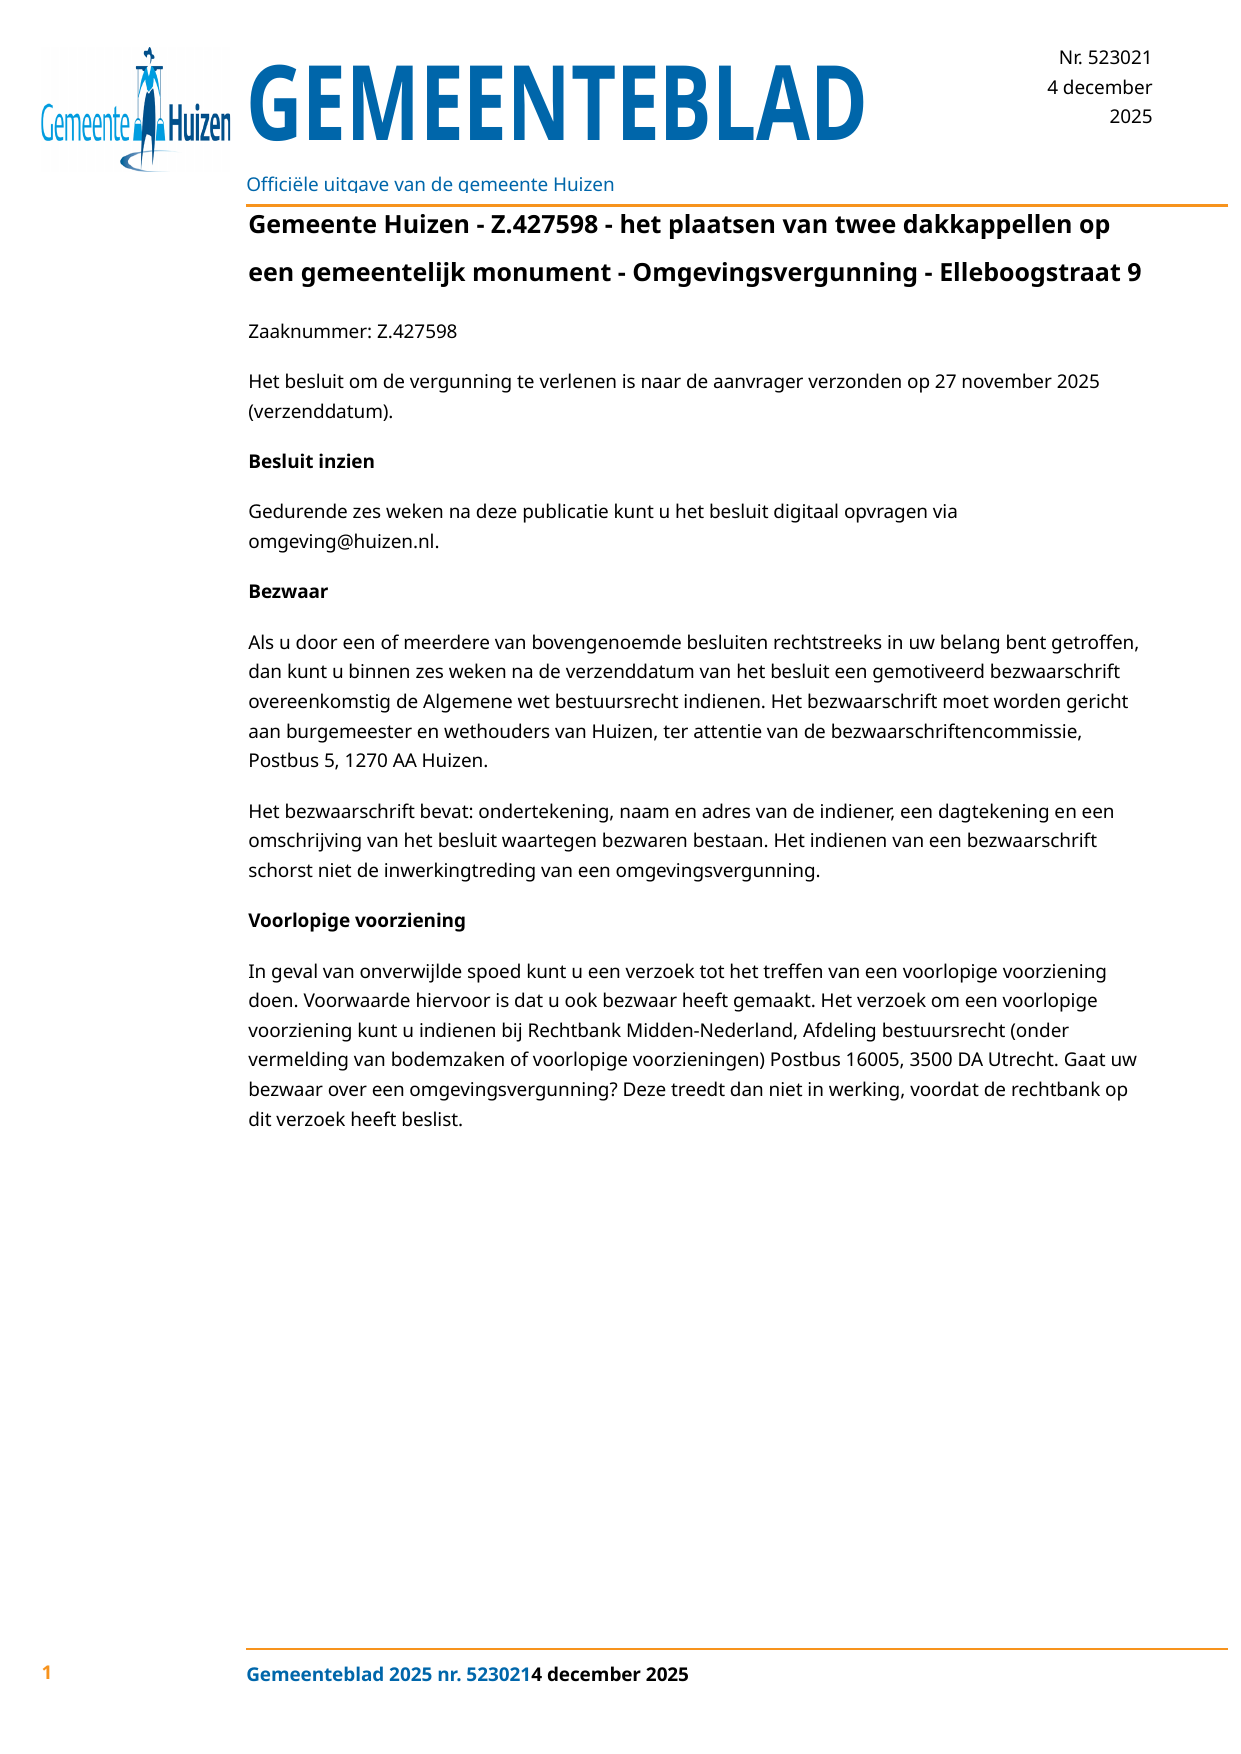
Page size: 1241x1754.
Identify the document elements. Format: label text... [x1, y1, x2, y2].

picture [41, 47, 231, 172]
text Het besluit om de vergunning te verlenen is naar de aanvrager verzonden op 27 november 2025 (verzenddatum). [248, 368, 1152, 424]
text Gedurende zes weken na deze publicatie kunt u het besluit digitaal opvragen via omgeving@huizen.nl. [248, 499, 1152, 554]
text Het bezwaarschrift bevat: ondertekening, naam en adres van de indiener, een dagtekening en een omschrijving van het besluit waartegen bezwaren bestaan. Het indienen van een bezwaarschrift schorst niet de inwerkingtreding van een omgevingsvergunning. [248, 798, 1152, 883]
text In geval van onverwijlde spoed kunt u een verzoek tot het treffen van een voorlopige voorziening doen. Voorwaarde hiervoor is dat u ook bezwaar heeft gemaakt. Het verzoek om een voorlopige voorziening kunt u indienen bij Rechtbank Midden-Nederland, Afdeling bestuursrecht (onder vermelding van bodemzaken of voorlopige voorzieningen) Postbus 16005, 3500 DA Utrecht. Gaat uw bezwaar over een omgevingsvergunning? Deze treedt dan niet in werking, voordat de rechtbank op dit verzoek heeft beslist. [248, 958, 1152, 1132]
text Gemeente Huizen - Z.427598 - het plaatsen van twee dakkappellen op een gemeentelijk monument - Omgevingsvergunning - Elleboogstraat 9 [248, 207, 1152, 288]
text Besluit inzien [248, 448, 1152, 474]
text Voorlopige voorziening [248, 907, 1152, 933]
text Als u door een of meerdere van bovengenoemde besluiten rechtstreeks in uw belang bent getroffen, dan kunt u binnen zes weken na de verzenddatum van het besluit een gemotiveerd bezwaarschrift overeenkomstig de Algemene wet bestuursrecht indienen. Het bezwaarschrift moet worden gericht aan burgemeester en wethouders van Huizen, ter attentie van de bezwaarschriftencommissie, Postbus 5, 1270 AA Huizen. [248, 629, 1152, 773]
text Bezwaar [248, 579, 1152, 604]
text Zaaknummer: Z.427598 [248, 318, 1152, 344]
